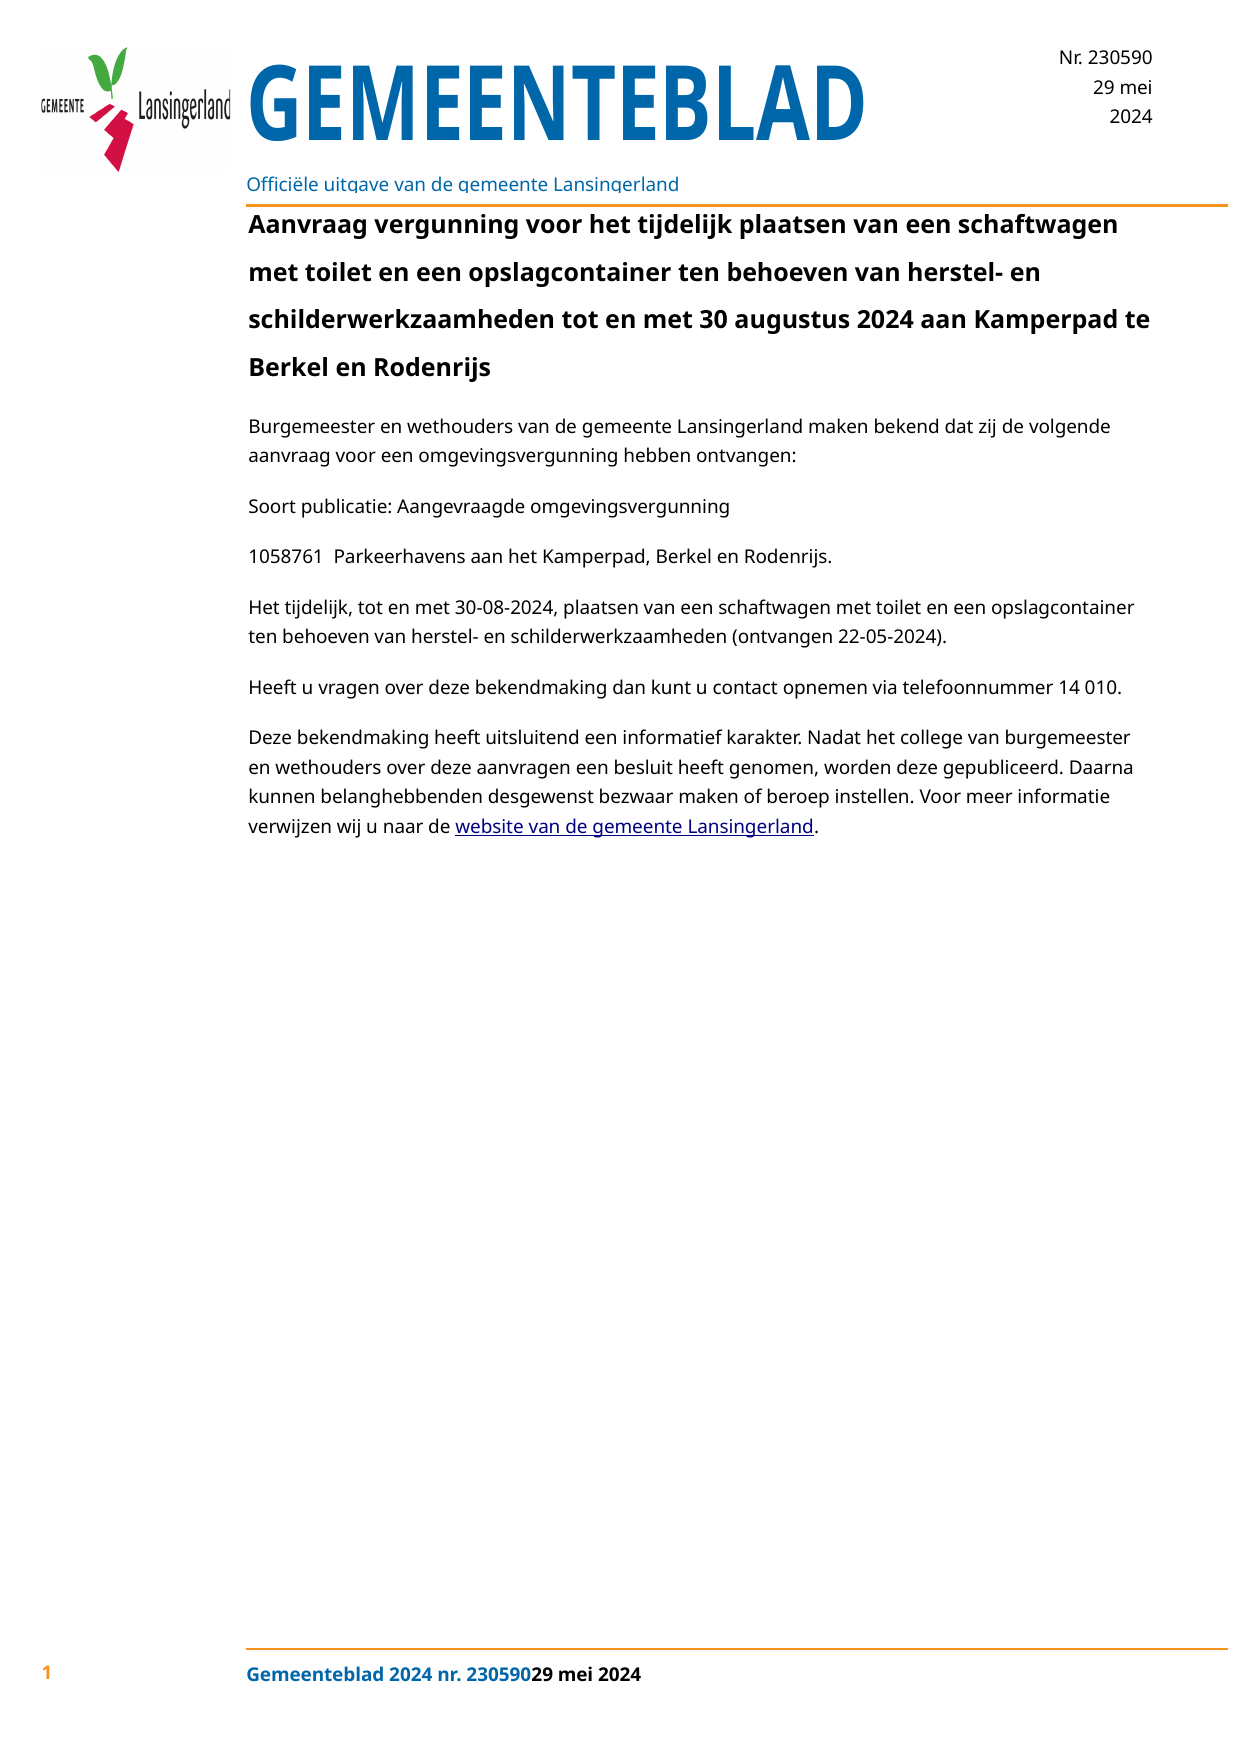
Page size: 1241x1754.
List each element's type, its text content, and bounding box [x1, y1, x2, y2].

text Soort publicatie: Aangevraagde omgevingsvergunning [248, 493, 1152, 519]
picture [41, 47, 231, 172]
text Het tijdelijk, tot en met 30-08-2024, plaatsen van een schaftwagen met toilet en een opslagcontainer ten behoeven van herstel- en schilderwerkzaamheden (ontvangen 22-05-2024). [248, 594, 1152, 649]
text 1058761 Parkeerhavens aan het Kamperpad, Berkel en Rodenrijs. [248, 543, 1152, 569]
text Aanvraag vergunning voor het tijdelijk plaatsen van een schaftwagen met toilet en een opslagcontainer ten behoeven van herstel- en schilderwerkzaamheden tot en met 30 augustus 2024 aan Kamperpad te Berkel en Rodenrijs [248, 207, 1152, 384]
text Heeft u vragen over deze bekendmaking dan kunt u contact opnemen via telefoonnummer 14 010. [248, 674, 1152, 700]
text Deze bekendmaking heeft uitsluitend een informatief karakter. Nadat het college van burgemeester en wethouders over deze aanvragen een besluit heeft genomen, worden deze gepubliceerd. Daarna kunnen belanghebbenden desgewenst bezwaar maken of beroep instellen. Voor meer informatie verwijzen wij u naar de website van de gemeente Lansingerland. [248, 724, 1152, 839]
text Burgemeester en wethouders van de gemeente Lansingerland maken bekend dat zij de volgende aanvraag voor een omgevingsvergunning hebben ontvangen: [248, 413, 1152, 468]
